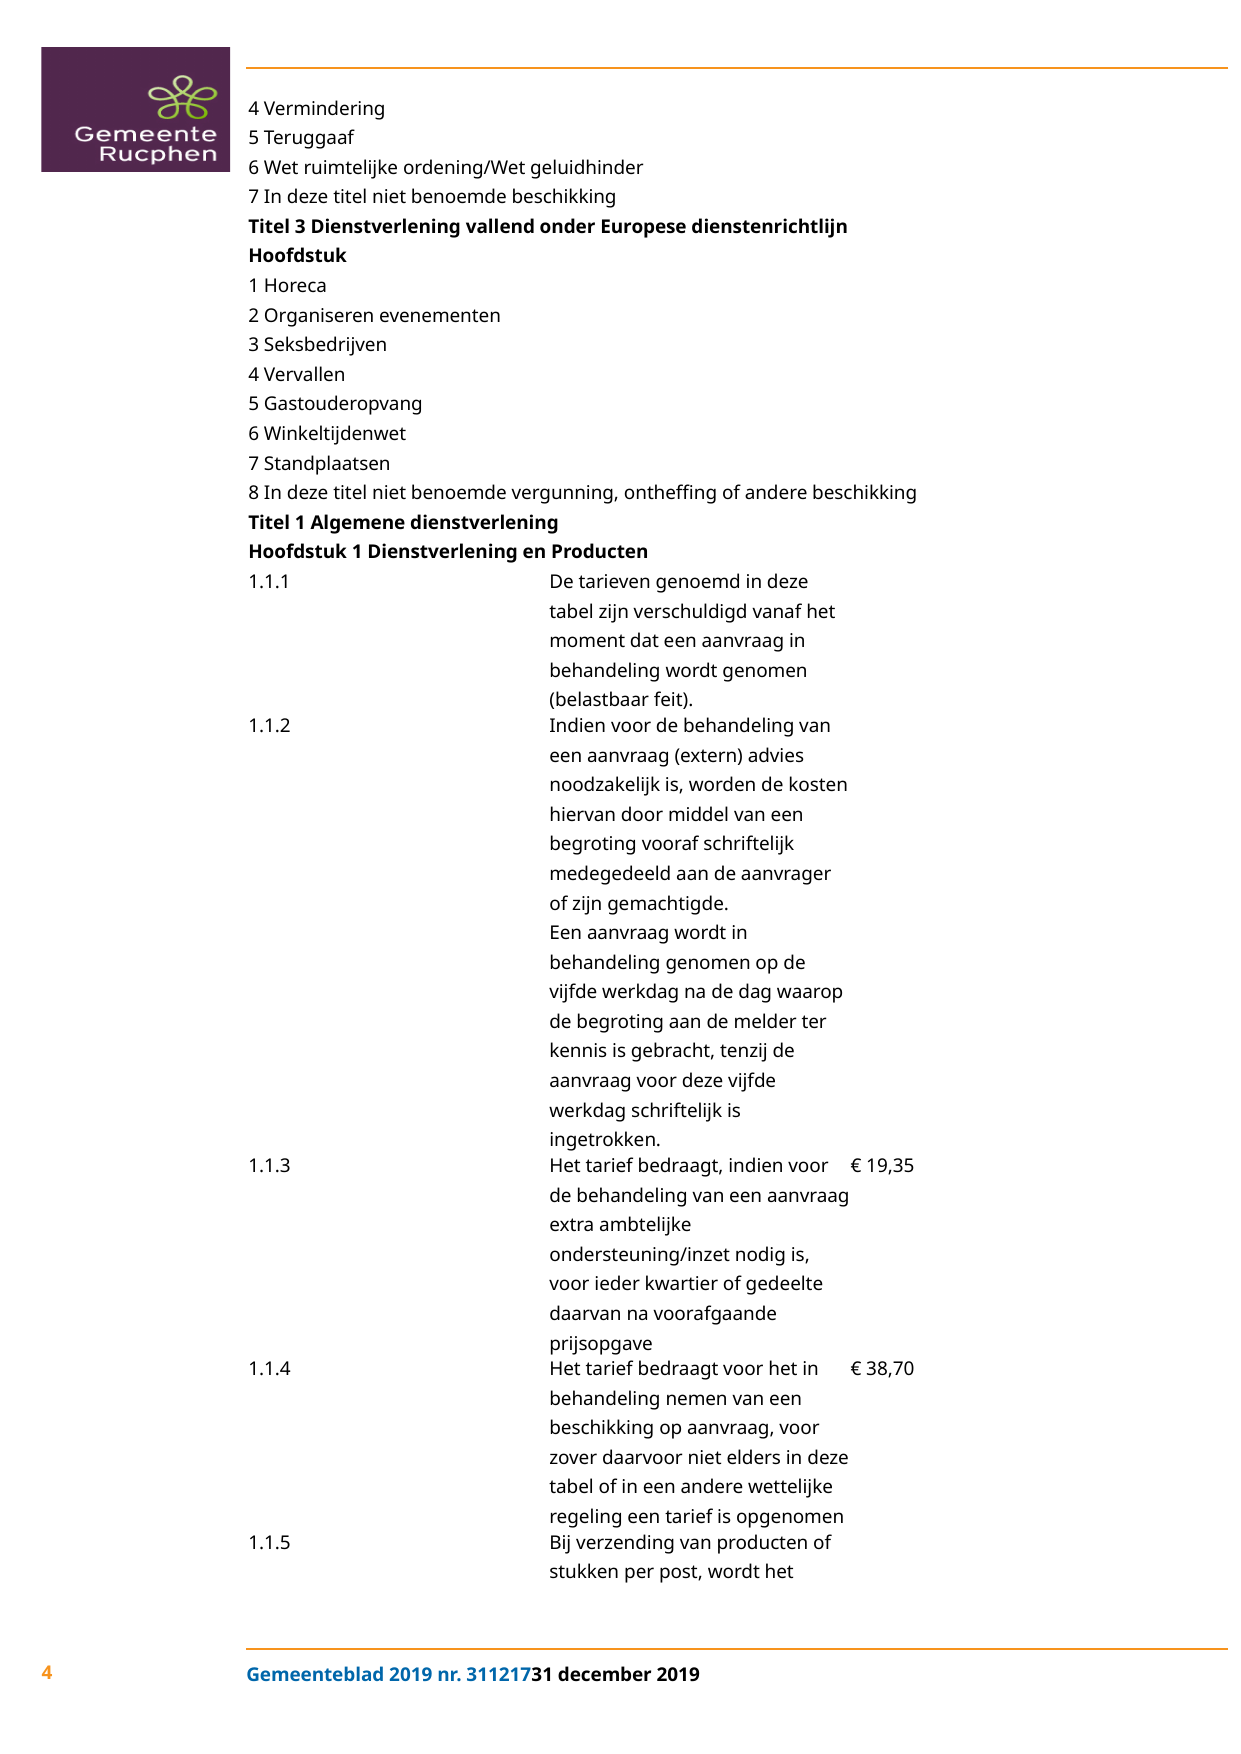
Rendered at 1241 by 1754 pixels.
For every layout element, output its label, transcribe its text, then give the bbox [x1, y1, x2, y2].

table_cell [850, 1529, 1152, 1584]
text 5 Teruggaaf [248, 124, 1152, 150]
table_cell 1.1.3 [248, 1152, 549, 1355]
table_header 1.1.1 [248, 568, 549, 712]
text 6 Wet ruimtelijke ordening/Wet geluidhinder [248, 154, 1152, 180]
table_cell Indien voor de behandeling van een aanvraag (extern) advies noodzakelijk is, worden de kosten hiervan door middel van een begroting vooraf schriftelijk medegedeeld aan de aanvrager of zijn gemachtigde. Een aanvraag wordt in behandeling genomen op de vijfde werkdag na de dag waarop de begroting aan de melder ter kennis is gebracht, tenzij de aanvraag voor deze vijfde werkdag schriftelijk is ingetrokken. [549, 712, 850, 1152]
text Titel 1 Algemene dienstverlening [248, 509, 1152, 535]
table_cell 1.1.2 [248, 712, 549, 1152]
text 4 Vervallen [248, 361, 1152, 387]
text Hoofdstuk [248, 243, 1152, 268]
text 7 Standplaatsen [248, 450, 1152, 476]
table_cell 1.1.4 [248, 1355, 549, 1529]
table_header De tarieven genoemd in deze tabel zijn verschuldigd vanaf het moment dat een aanvraag in behandeling wordt genomen (belastbaar feit). [549, 568, 850, 712]
text 3 Seksbedrijven [248, 331, 1152, 357]
text 4 Vermindering [248, 95, 1152, 121]
table_cell € 19,35 [850, 1152, 1152, 1355]
table_cell Bij verzending van producten of stukken per post, wordt het [549, 1529, 850, 1584]
table_cell 1.1.5 [248, 1529, 549, 1584]
text Hoofdstuk 1 Dienstverlening en Producten [248, 538, 1152, 564]
text 7 In deze titel niet benoemde beschikking [248, 183, 1152, 209]
text 5 Gastouderopvang [248, 391, 1152, 416]
table_cell [850, 712, 1152, 1152]
text 1 Horeca [248, 272, 1152, 298]
text 8 In deze titel niet benoemde vergunning, ontheffing of andere beschikking [248, 479, 1152, 505]
table_cell € 38,70 [850, 1355, 1152, 1529]
text 6 Winkeltijdenwet [248, 420, 1152, 446]
table_cell Het tarief bedraagt, indien voor de behandeling van een aanvraag extra ambtelijke ondersteuning/inzet nodig is, voor ieder kwartier of gedeelte daarvan na voorafgaande prijsopgave [549, 1152, 850, 1355]
table_cell Het tarief bedraagt voor het in behandeling nemen van een beschikking op aanvraag, voor zover daarvoor niet elders in deze tabel of in een andere wettelijke regeling een tarief is opgenomen [549, 1355, 850, 1529]
text Titel 3 Dienstverlening vallend onder Europese dienstenrichtlijn [248, 213, 1152, 239]
picture [41, 47, 231, 172]
table_header [850, 568, 1152, 712]
text 2 Organiseren evenementen [248, 302, 1152, 328]
